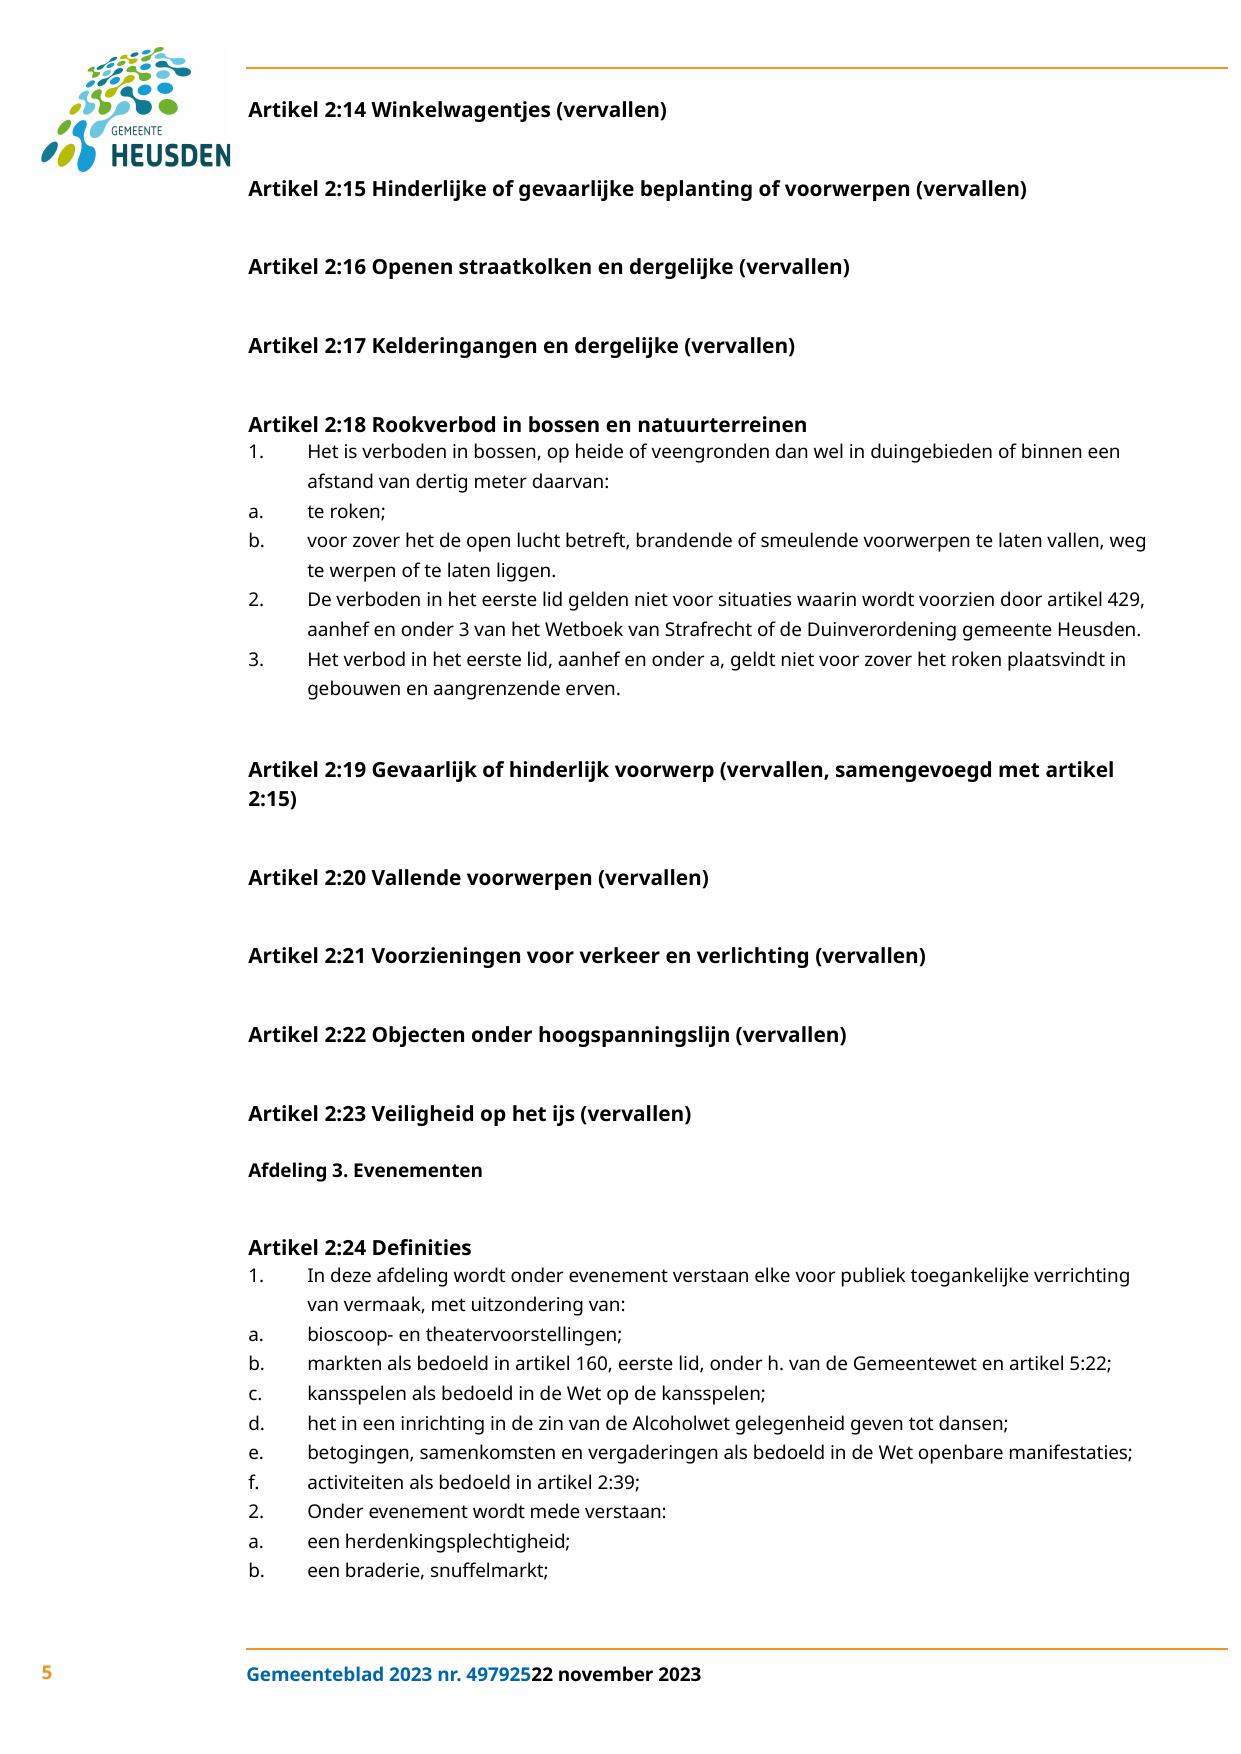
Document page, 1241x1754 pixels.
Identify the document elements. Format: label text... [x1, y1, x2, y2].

text Artikel 2:16 Openen straatkolken en dergelijke (vervallen) [248, 252, 1152, 281]
text Artikel 2:17 Kelderingangen en dergelijke (vervallen) [248, 331, 1152, 360]
text Artikel 2:19 Gevaarlijk of hinderlijk voorwerp (vervallen, samengevoegd met artikel 2:15) [248, 755, 1152, 812]
text Artikel 2:14 Winkelwagentjes (vervallen) [248, 95, 1152, 123]
list Het verbod in het eerste lid, aanhef en onder a, geldt niet voor zover het roken plaatsvindt in gebouwen en aangrenzende erven. [248, 646, 1152, 701]
list voor zover het de open lucht betreft, brandende of smeulende voorwerpen te laten vallen, weg te werpen of te laten liggen. [248, 527, 1152, 583]
list betogingen, samenkomsten en vergaderingen als bedoeld in de Wet openbare manifestaties; [248, 1439, 1152, 1465]
list Onder evenement wordt mede verstaan: [248, 1498, 1152, 1524]
text Artikel 2:21 Voorzieningen voor verkeer en verlichting (vervallen) [248, 941, 1152, 970]
list het in een inrichting in de zin van de Alcoholwet gelegenheid geven tot dansen; [248, 1410, 1152, 1435]
list De verboden in het eerste lid gelden niet voor situaties waarin wordt voorzien door artikel 429, aanhef en onder 3 van het Wetboek van Strafrecht of de Duinverordening gemeente Heusden. [248, 587, 1152, 642]
list te roken; [248, 498, 1152, 523]
list een herdenkingsplechtigheid; [248, 1528, 1152, 1554]
text Artikel 2:15 Hinderlijke of gevaarlijke beplanting of voorwerpen (vervallen) [248, 174, 1152, 202]
list kansspelen als bedoeld in de Wet op de kansspelen; [248, 1380, 1152, 1406]
picture [41, 47, 231, 172]
list Het is verboden in bossen, op heide of veengronden dan wel in duingebieden of binnen een afstand van dertig meter daarvan: [248, 439, 1152, 494]
list activiteiten als bedoeld in artikel 2:39; [248, 1469, 1152, 1494]
text Artikel 2:18 Rookverbod in bossen en natuurterreinen [248, 410, 1152, 439]
list markten als bedoeld in artikel 160, eerste lid, onder h. van de Gemeentewet en artikel 5:22; [248, 1351, 1152, 1376]
text Artikel 2:20 Vallende voorwerpen (vervallen) [248, 863, 1152, 891]
text Artikel 2:22 Objecten onder hoogspanningslijn (vervallen) [248, 1020, 1152, 1049]
list bioscoop- en theatervoorstellingen; [248, 1321, 1152, 1347]
text Artikel 2:23 Veiligheid op het ijs (vervallen) [248, 1099, 1152, 1128]
list een braderie, snuffelmarkt; [248, 1558, 1152, 1583]
text Artikel 2:24 Definities [248, 1233, 1152, 1262]
list In deze afdeling wordt onder evenement verstaan elke voor publiek toegankelijke verrichting van vermaak, met uitzondering van: [248, 1262, 1152, 1317]
text Afdeling 3. Evenementen [248, 1157, 1152, 1183]
